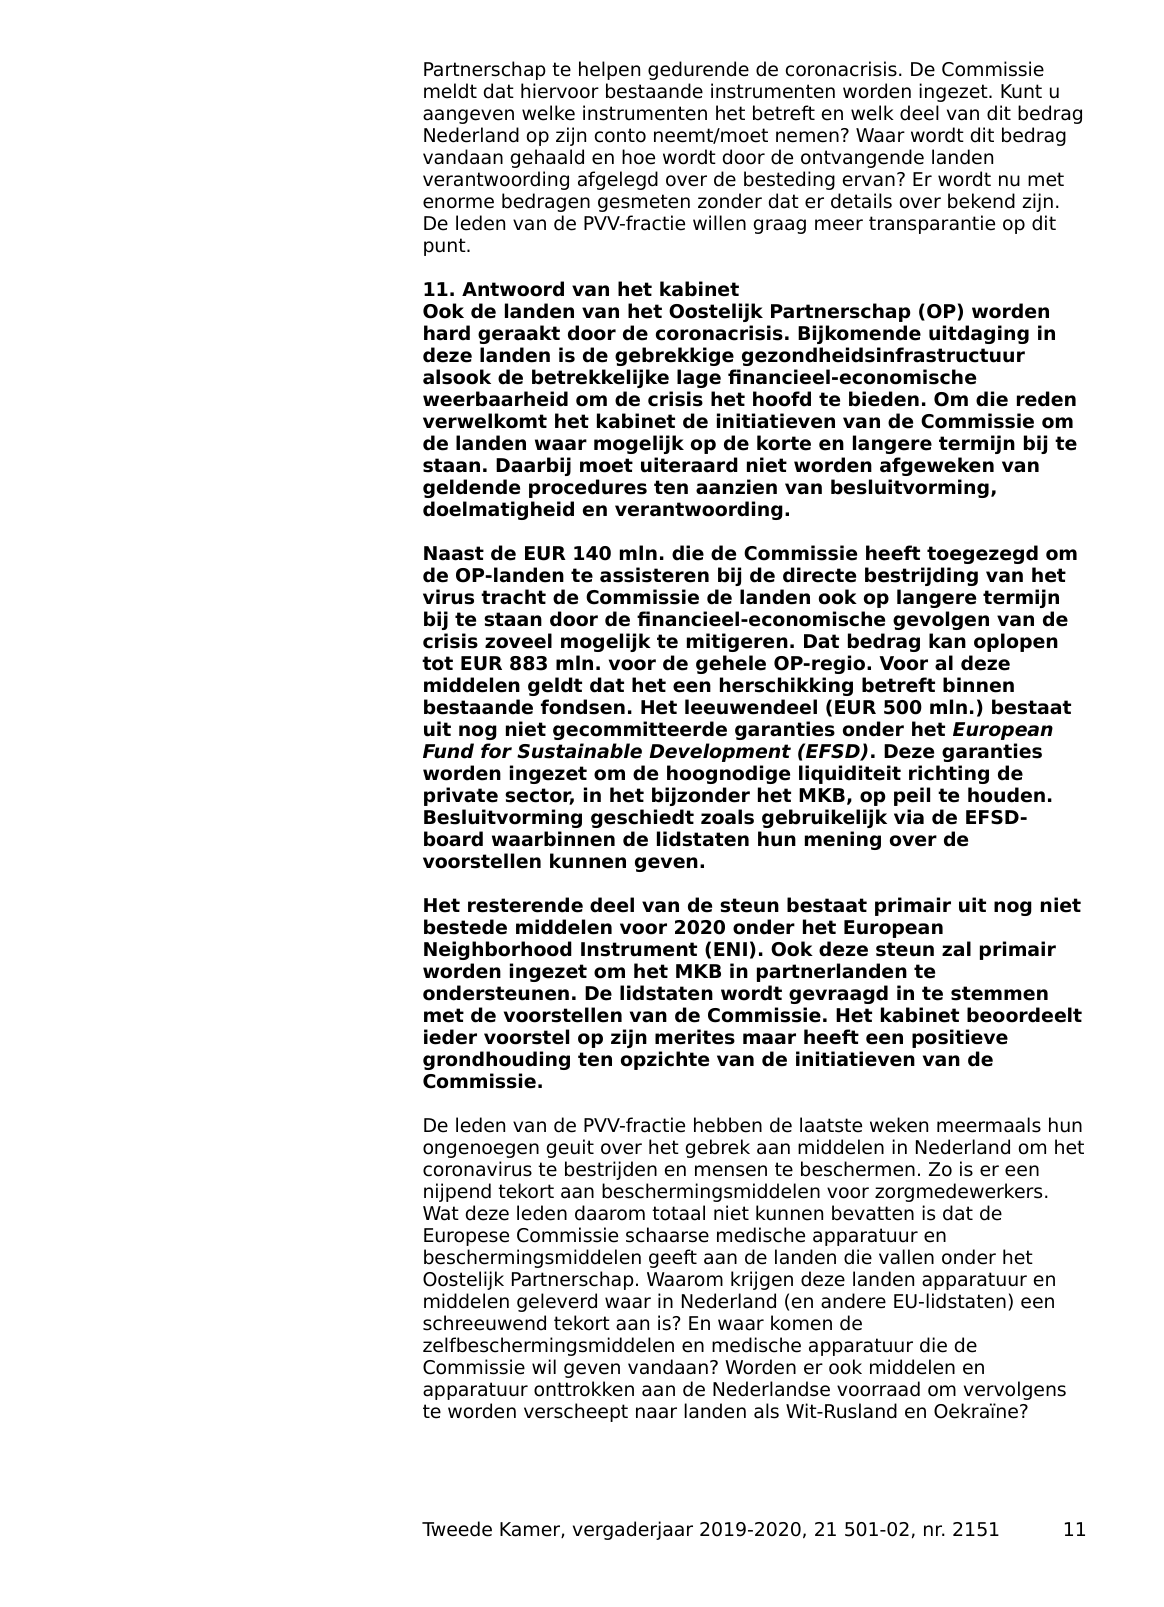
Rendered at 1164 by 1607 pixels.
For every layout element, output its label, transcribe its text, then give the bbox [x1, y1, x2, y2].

text Naast de EUR 140 mln. die de Commissie heeft toegezegd om de OP-landen te assisteren bij de directe bestrijding van het virus tracht de Commissie de landen ook op langere termijn bij te staan door de financieel-economische gevolgen van de crisis zoveel mogelijk te mitigeren. Dat bedrag kan oplopen tot EUR 883 mln. voor de gehele OP-regio. Voor al deze middelen geldt dat het een herschikking betreft binnen bestaande fondsen. Het leeuwendeel (EUR 500 mln.) bestaat uit nog niet gecommitteerde garanties onder het European Fund for Sustainable Development (EFSD). Deze garanties worden ingezet om de hoognodige liquiditeit richting de private sector, in het bijzonder het MKB, op peil te houden. Besluitvorming geschiedt zoals gebruikelijk via de EFSD-board waarbinnen de lidstaten hun mening over de voorstellen kunnen geven. [422, 543, 1087, 873]
text 11. Antwoord van het kabinet [422, 279, 1087, 301]
text Het resterende deel van de steun bestaat primair uit nog niet bestede middelen voor 2020 onder het European Neighborhood Instrument (ENI). Ook deze steun zal primair worden ingezet om het MKB in partnerlanden te ondersteunen. De lidstaten wordt gevraagd in te stemmen met de voorstellen van de Commissie. Het kabinet beoordeelt ieder voorstel op zijn merites maar heeft een positieve grondhouding ten opzichte van de initiatieven van de Commissie. [422, 895, 1087, 1093]
text De leden van de PVV-fractie hebben de laatste weken meermaals hun ongenoegen geuit over het gebrek aan middelen in Nederland om het coronavirus te bestrijden en mensen te beschermen. Zo is er een nijpend tekort aan beschermingsmiddelen voor zorgmedewerkers. Wat deze leden daarom totaal niet kunnen bevatten is dat de Europese Commissie schaarse medische apparatuur en beschermingsmiddelen geeft aan de landen die vallen onder het Oostelijk Partnerschap. Waarom krijgen deze landen apparatuur en middelen geleverd waar in Nederland (en andere EU-lidstaten) een schreeuwend tekort aan is? En waar komen de zelfbeschermingsmiddelen en medische apparatuur die de Commissie wil geven vandaan? Worden er ook middelen en apparatuur onttrokken aan de Nederlandse voorraad om vervolgens te worden verscheept naar landen als Wit-Rusland en Oekraïne? [422, 1115, 1087, 1423]
text Ook de landen van het Oostelijk Partnerschap (OP) worden hard geraakt door de coronacrisis. Bijkomende uitdaging in deze landen is de gebrekkige gezondheidsinfrastructuur alsook de betrekkelijke lage financieel-economische weerbaarheid om de crisis het hoofd te bieden. Om die reden verwelkomt het kabinet de initiatieven van de Commissie om de landen waar mogelijk op de korte en langere termijn bij te staan. Daarbij moet uiteraard niet worden afgeweken van geldende procedures ten aanzien van besluitvorming, doelmatigheid en verantwoording. [422, 301, 1087, 521]
text Partnerschap te helpen gedurende de coronacrisis. De Commissie meldt dat hiervoor bestaande instrumenten worden ingezet. Kunt u aangeven welke instrumenten het betreft en welk deel van dit bedrag Nederland op zijn conto neemt/moet nemen? Waar wordt dit bedrag vandaan gehaald en hoe wordt door de ontvangende landen verantwoording afgelegd over de besteding ervan? Er wordt nu met enorme bedragen gesmeten zonder dat er details over bekend zijn. De leden van de PVV-fractie willen graag meer transparantie op dit punt. [422, 59, 1087, 257]
